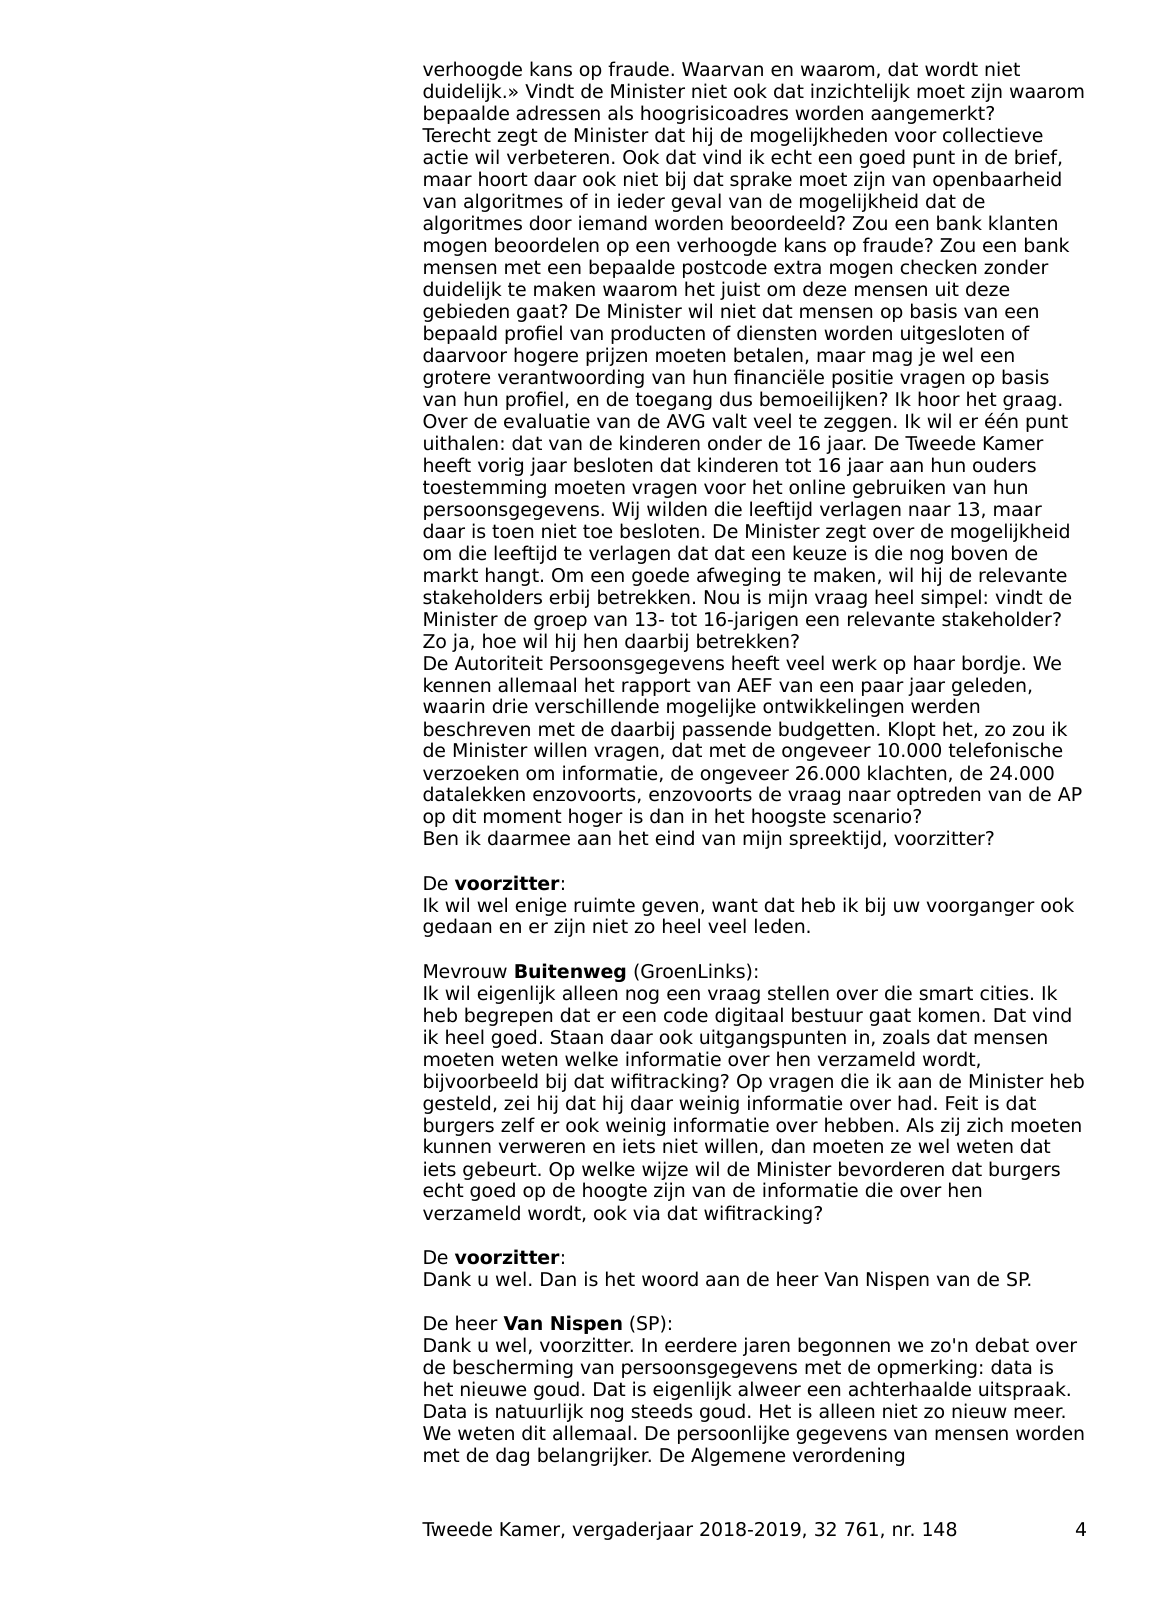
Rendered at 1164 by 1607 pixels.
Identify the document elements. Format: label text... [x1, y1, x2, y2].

text De voorzitter: [422, 872, 1087, 894]
text De voorzitter: [422, 1247, 1087, 1268]
text Over de evaluatie van de AVG valt veel te zeggen. Ik wil er één punt uithalen: dat van de kinderen onder de 16 jaar. De Tweede Kamer heeft vorig jaar besloten dat kinderen tot 16 jaar aan hun ouders toestemming moeten vragen voor het online gebruiken van hun persoonsgegevens. Wij wilden die leeftijd verlagen naar 13, maar daar is toen niet toe besloten. De Minister zegt over de mogelijkheid om die leeftijd te verlagen dat dat een keuze is die nog boven de markt hangt. Om een goede afweging te maken, wil hij de relevante stakeholders erbij betrekken. Nou is mijn vraag heel simpel: vindt de Minister de groep van 13- tot 16-jarigen een relevante stakeholder? Zo ja, hoe wil hij hen daarbij betrekken? [422, 411, 1087, 652]
text De heer Van Nispen (SP): [422, 1313, 1087, 1335]
text Ik wil eigenlijk alleen nog een vraag stellen over die smart cities. Ik heb begrepen dat er een code digitaal bestuur gaat komen. Dat vind ik heel goed. Staan daar ook uitgangspunten in, zoals dat mensen moeten weten welke informatie over hen verzameld wordt, bijvoorbeeld bij dat wifitracking? Op vragen die ik aan de Minister heb gesteld, zei hij dat hij daar weinig informatie over had. Feit is dat burgers zelf er ook weinig informatie over hebben. Als zij zich moeten kunnen verweren en iets niet willen, dan moeten ze wel weten dat iets gebeurt. Op welke wijze wil de Minister bevorderen dat burgers echt goed op de hoogte zijn van de informatie die over hen verzameld wordt, ook via dat wifitracking? [422, 983, 1087, 1224]
text De Autoriteit Persoonsgegevens heeft veel werk op haar bordje. We kennen allemaal het rapport van AEF van een paar jaar geleden, waarin drie verschillende mogelijke ontwikkelingen werden beschreven met de daarbij passende budgetten. Klopt het, zo zou ik de Minister willen vragen, dat met de ongeveer 10.000 telefonische verzoeken om informatie, de ongeveer 26.000 klachten, de 24.000 datalekken enzovoorts, enzovoorts de vraag naar optreden van de AP op dit moment hoger is dan in het hoogste scenario? [422, 652, 1087, 828]
text Dank u wel, voorzitter. In eerdere jaren begonnen we zo'n debat over de bescherming van persoonsgegevens met de opmerking: data is het nieuwe goud. Dat is eigenlijk alweer een achterhaalde uitspraak. Data is natuurlijk nog steeds goud. Het is alleen niet zo nieuw meer. We weten dit allemaal. De persoonlijke gegevens van mensen worden met de dag belangrijker. De Algemene verordening [422, 1335, 1087, 1467]
text Terecht zegt de Minister dat hij de mogelijkheden voor collectieve actie wil verbeteren. Ook dat vind ik echt een goed punt in de brief, maar hoort daar ook niet bij dat sprake moet zijn van openbaarheid van algoritmes of in ieder geval van de mogelijkheid dat de algoritmes door iemand worden beoordeeld? Zou een bank klanten mogen beoordelen op een verhoogde kans op fraude? Zou een bank mensen met een bepaalde postcode extra mogen checken zonder duidelijk te maken waarom het juist om deze mensen uit deze gebieden gaat? De Minister wil niet dat mensen op basis van een bepaald profiel van producten of diensten worden uitgesloten of daarvoor hogere prijzen moeten betalen, maar mag je wel een grotere verantwoording van hun financiële positie vragen op basis van hun profiel, en de toegang dus bemoeilijken? Ik hoor het graag. [422, 125, 1087, 411]
text verhoogde kans op fraude. Waarvan en waarom, dat wordt niet duidelijk.» Vindt de Minister niet ook dat inzichtelijk moet zijn waarom bepaalde adressen als hoogrisicoadres worden aangemerkt? [422, 59, 1087, 125]
text Ben ik daarmee aan het eind van mijn spreektijd, voorzitter? [422, 828, 1087, 850]
text Dank u wel. Dan is het woord aan de heer Van Nispen van de SP. [422, 1268, 1087, 1291]
text Mevrouw Buitenweg (GroenLinks): [422, 961, 1087, 983]
text Ik wil wel enige ruimte geven, want dat heb ik bij uw voorganger ook gedaan en er zijn niet zo heel veel leden. [422, 894, 1087, 938]
